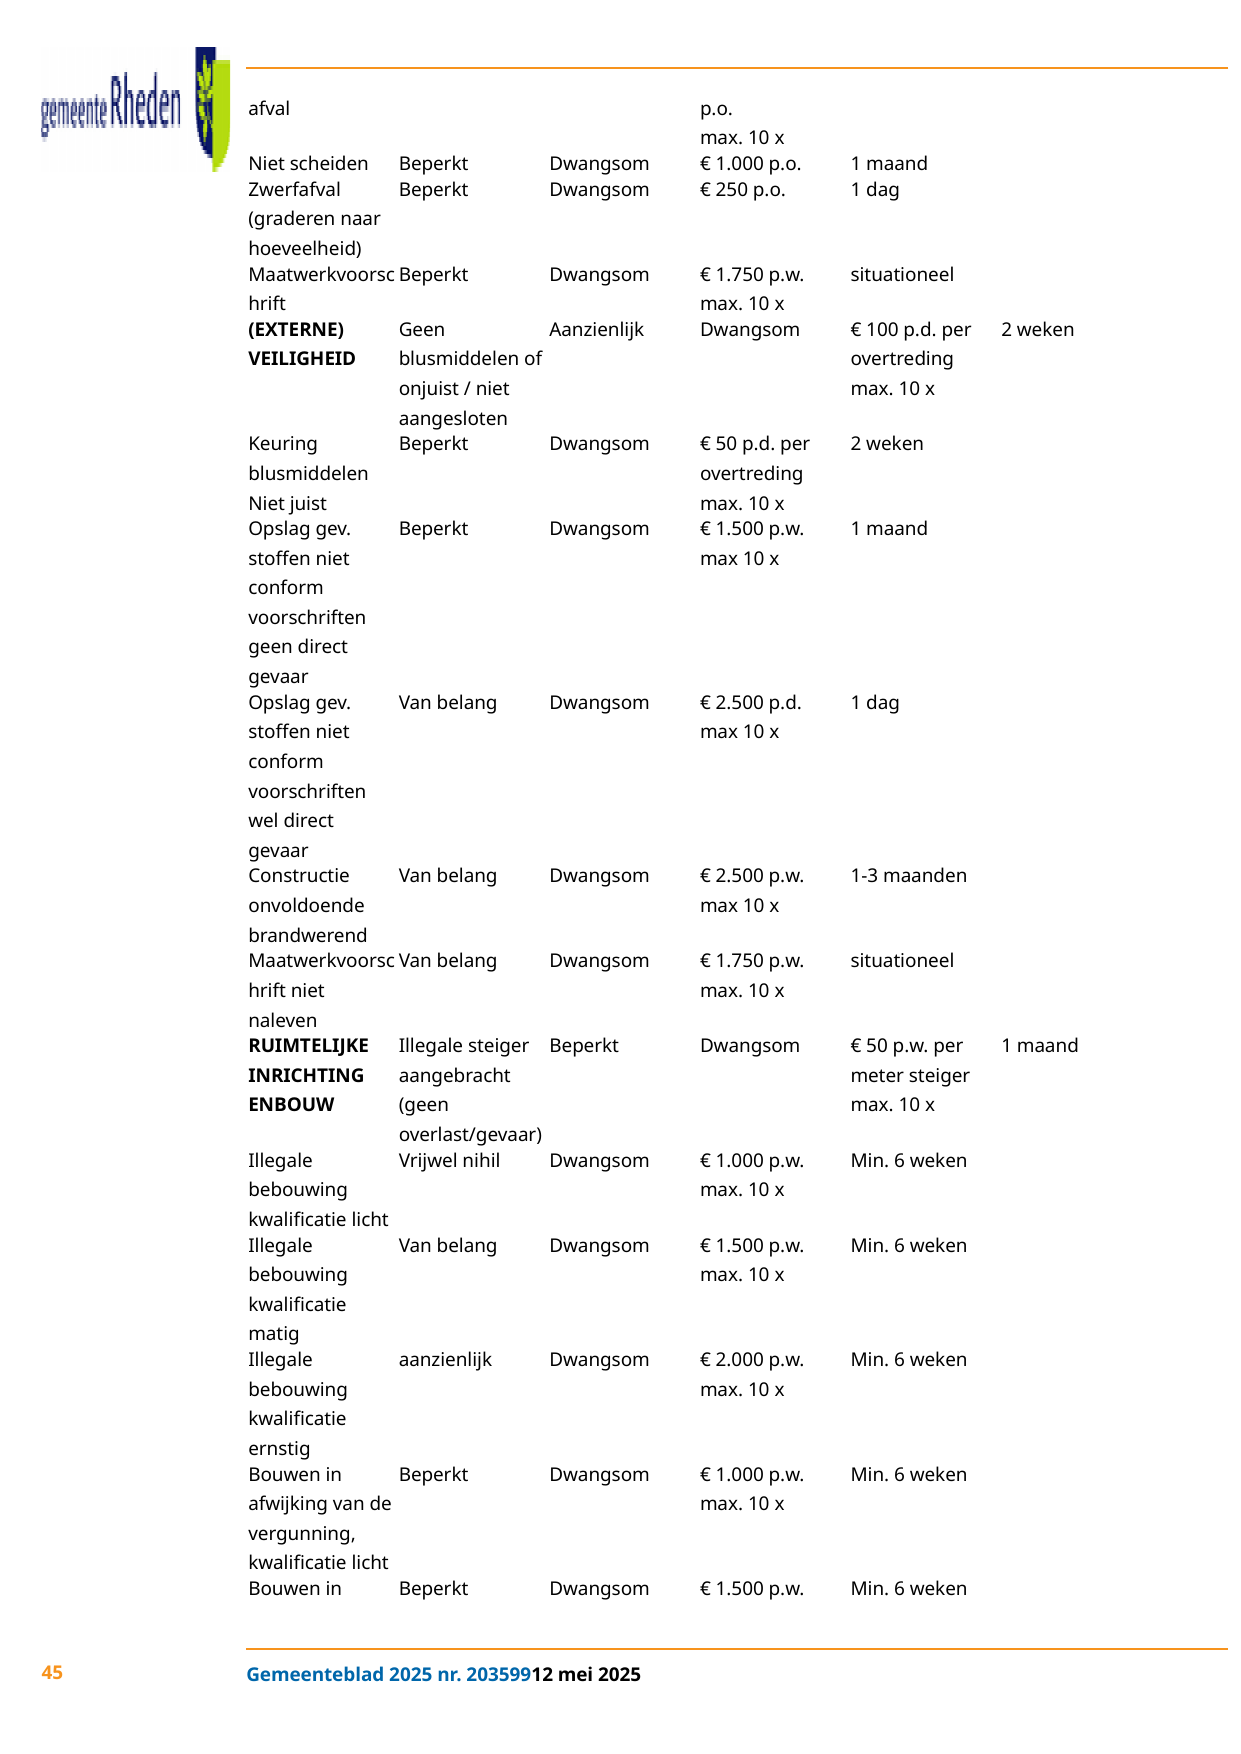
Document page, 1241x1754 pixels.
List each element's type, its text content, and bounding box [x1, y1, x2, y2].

table_cell Dwangsom [549, 948, 700, 1032]
table_cell Dwangsom [700, 316, 850, 431]
table_cell 2 weken [850, 431, 1001, 515]
table_cell 1 maand [850, 150, 1001, 176]
table_cell Van belang [399, 948, 549, 1032]
table_cell € 1.750 p.w. max. 10 x [700, 948, 850, 1032]
table_cell Dwangsom [549, 431, 700, 515]
table_cell Beperkt [399, 150, 549, 176]
table_cell € 1.000 p.w. max. 10 x [700, 1147, 850, 1232]
table_cell € 1.000 p.w. max. 10 x [700, 1461, 850, 1575]
table_cell € 2.500 p.w. max 10 x [700, 863, 850, 948]
table_cell [850, 95, 1001, 150]
table_cell € 50 p.d. per overtreding max. 10 x [700, 431, 850, 515]
table_cell Van belang [399, 863, 549, 948]
table_cell [549, 95, 700, 150]
table_cell € 100 p.d. per overtreding max. 10 x [850, 316, 1001, 431]
table_cell € 50 p.w. per meter steiger max. 10 x [850, 1033, 1001, 1147]
table_cell Beperkt [399, 515, 549, 689]
table_cell Dwangsom [700, 1033, 850, 1147]
table_cell Dwangsom [549, 1461, 700, 1575]
table_cell Dwangsom [549, 863, 700, 948]
table_cell Keuring blusmiddelen Niet juist [248, 431, 398, 515]
table_cell Van belang [399, 689, 549, 863]
table_cell Opslag gev. stoffen niet conform voorschriften geen direct gevaar [248, 515, 398, 689]
table_cell Opslag gev. stoffen niet conform voorschriften wel direct gevaar [248, 689, 398, 863]
table_cell Dwangsom [549, 1147, 700, 1232]
table_cell € 250 p.o. [700, 176, 850, 261]
table_cell Beperkt [399, 431, 549, 515]
table_cell Illegale bebouwing kwalificatie licht [248, 1147, 398, 1232]
table_cell Min. 6 weken [850, 1346, 1001, 1461]
table_cell [399, 95, 549, 150]
table_cell Maatwerkvoorschrift niet naleven [248, 948, 398, 1032]
table_cell 1 maand [1001, 1033, 1152, 1147]
table_cell Beperkt [399, 1575, 549, 1601]
picture [41, 47, 231, 172]
table_cell € 1.500 p.w. [700, 1575, 850, 1601]
table_cell Geen blusmiddelen of onjuist / niet aangesloten [399, 316, 549, 431]
table_cell Aanzienlijk [549, 316, 700, 431]
table_cell Vrijwel nihil [399, 1147, 549, 1232]
table_cell Dwangsom [549, 176, 700, 261]
table_cell p.o. max. 10 x [700, 95, 850, 150]
table_cell 2 weken [1001, 316, 1152, 431]
table_cell Beperkt [399, 1461, 549, 1575]
table_cell aanzienlijk [399, 1346, 549, 1461]
table_cell Dwangsom [549, 150, 700, 176]
table_cell € 2.500 p.d. max 10 x [700, 689, 850, 863]
table_cell situationeel [850, 948, 1001, 1032]
table_cell Beperkt [399, 261, 549, 316]
table_cell 1 maand [850, 515, 1001, 689]
table_cell Zwerfafval (graderen naar hoeveelheid) [248, 176, 398, 261]
table_cell situationeel [850, 261, 1001, 316]
table_cell Dwangsom [549, 1346, 700, 1461]
table_cell Niet scheiden [248, 150, 398, 176]
table_cell RUIMTELIJKE INRICHTING ENBOUW [248, 1033, 398, 1147]
table_cell Van belang [399, 1232, 549, 1346]
table_cell Constructie onvoldoende brandwerend [248, 863, 398, 948]
table_cell Beperkt [549, 1033, 700, 1147]
table_cell € 2.000 p.w. max. 10 x [700, 1346, 850, 1461]
table_cell Dwangsom [549, 515, 700, 689]
table_cell 1-3 maanden [850, 863, 1001, 948]
table_cell Bouwen in [248, 1575, 398, 1601]
table_cell Min. 6 weken [850, 1461, 1001, 1575]
table_cell 1 dag [850, 176, 1001, 261]
table_cell Illegale bebouwing kwalificatie ernstig [248, 1346, 398, 1461]
table_cell € 1.500 p.w. max. 10 x [700, 1232, 850, 1346]
table_cell (EXTERNE) VEILIGHEID [248, 316, 398, 431]
table_cell 1 dag [850, 689, 1001, 863]
table_cell € 1.500 p.w. max 10 x [700, 515, 850, 689]
table_cell Dwangsom [549, 1575, 700, 1601]
table_cell Dwangsom [549, 689, 700, 863]
table_cell Beperkt [399, 176, 549, 261]
table_cell afval [248, 95, 398, 150]
table_cell Min. 6 weken [850, 1147, 1001, 1232]
table_cell Bouwen in afwijking van de vergunning, kwalificatie licht [248, 1461, 398, 1575]
table_cell Illegale steiger aangebracht (geen overlast/gevaar) [399, 1033, 549, 1147]
table_cell Dwangsom [549, 1232, 700, 1346]
table_cell € 1.750 p.w. max. 10 x [700, 261, 850, 316]
table_cell Illegale bebouwing kwalificatie matig [248, 1232, 398, 1346]
table_cell Min. 6 weken [850, 1575, 1001, 1601]
table_cell Dwangsom [549, 261, 700, 316]
table_cell € 1.000 p.o. [700, 150, 850, 176]
table_cell Min. 6 weken [850, 1232, 1001, 1346]
table_cell Maatwerkvoorschrift [248, 261, 398, 316]
